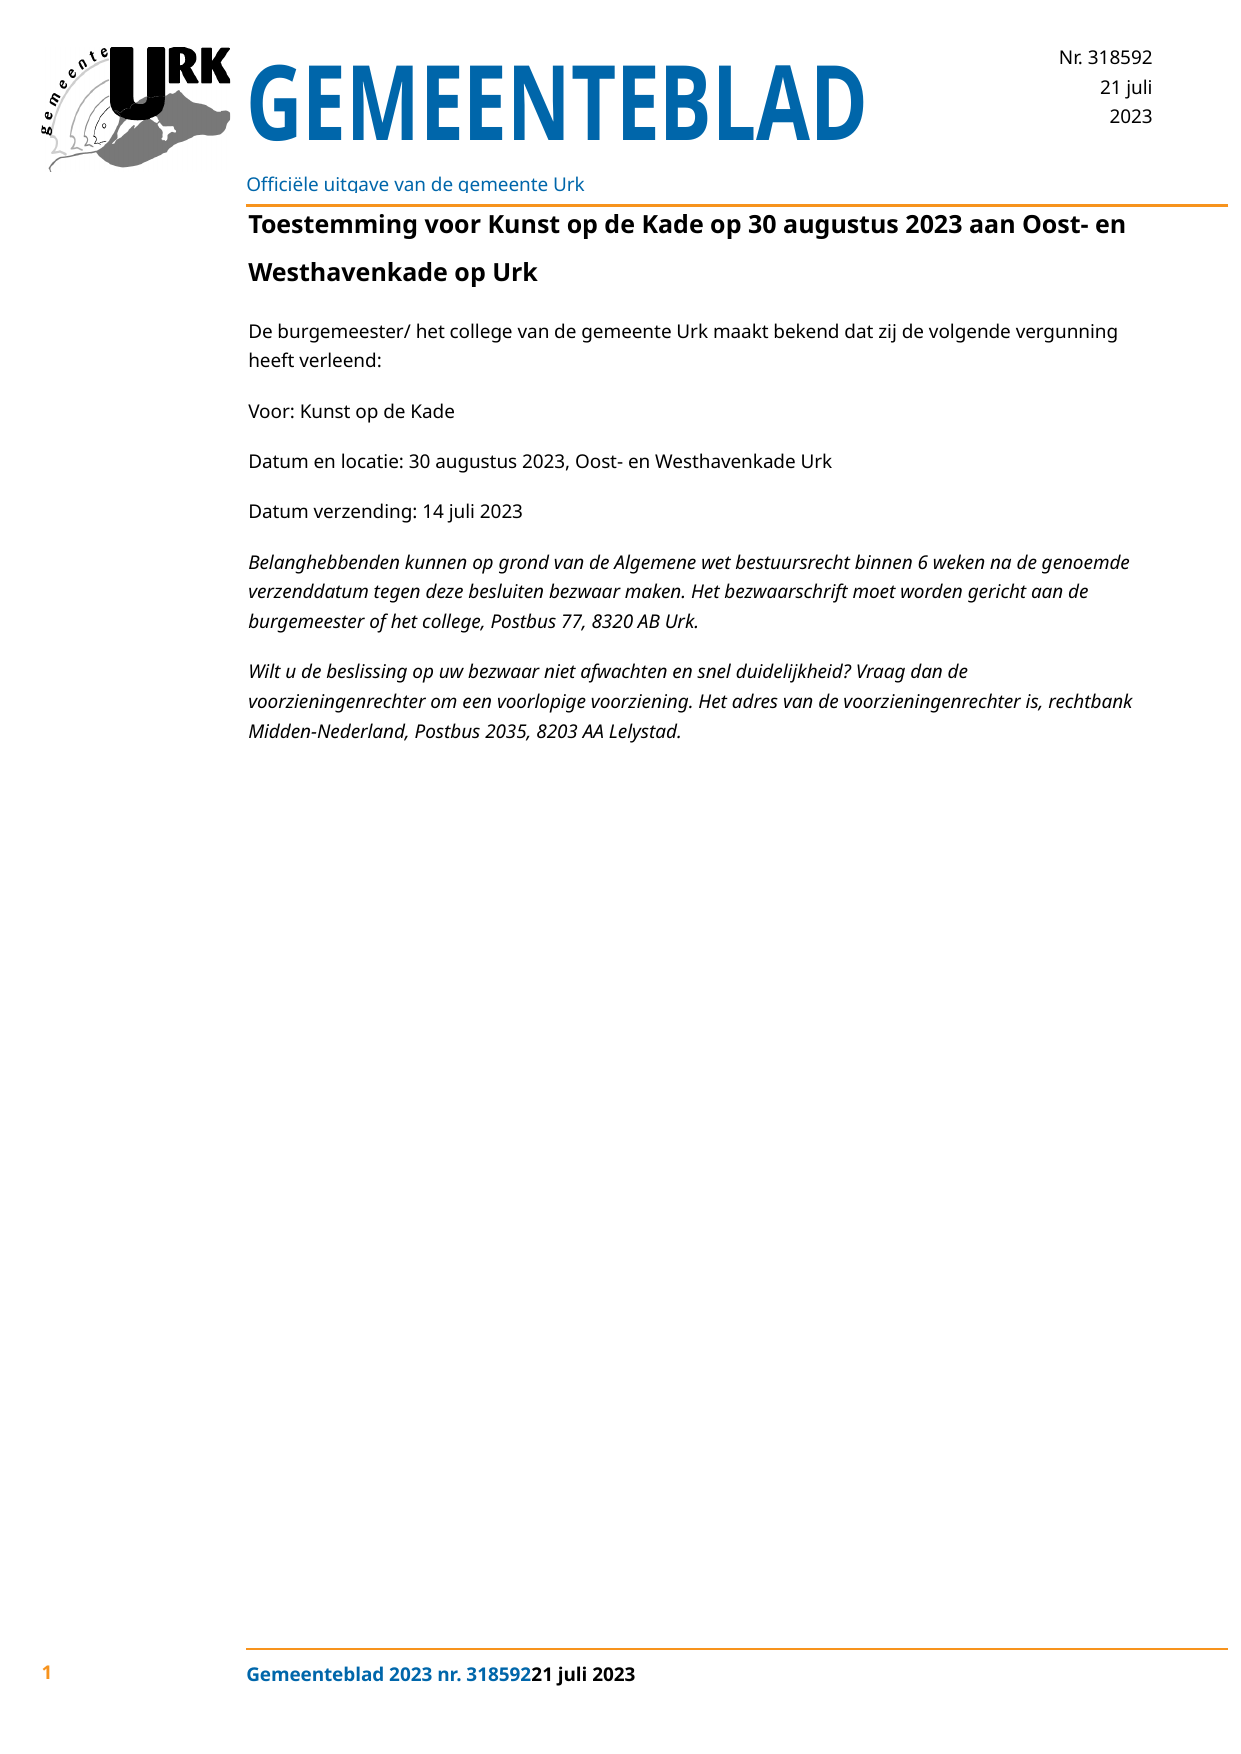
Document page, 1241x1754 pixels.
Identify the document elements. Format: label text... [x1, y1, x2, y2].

picture [41, 47, 231, 172]
text Toestemming voor Kunst op de Kade op 30 augustus 2023 aan Oost- en Westhavenkade op Urk [248, 207, 1152, 288]
text Voor: Kunst op de Kade [248, 398, 1152, 424]
text Datum verzending: 14 juli 2023 [248, 499, 1152, 524]
text Wilt u de beslissing op uw bezwaar niet afwachten en snel duidelijkheid? Vraag dan de voorzieningenrechter om een voorlopige voorziening. Het adres van de voorzieningenrechter is, rechtbank Midden-Nederland, Postbus 2035, 8203 AA Lelystad. [248, 659, 1152, 744]
text Datum en locatie: 30 augustus 2023, Oost- en Westhavenkade Urk [248, 448, 1152, 474]
text Belanghebbenden kunnen op grond van de Algemene wet bestuursrecht binnen 6 weken na de genoemde verzenddatum tegen deze besluiten bezwaar maken. Het bezwaarschrift moet worden gericht aan de burgemeester of het college, Postbus 77, 8320 AB Urk. [248, 549, 1152, 634]
text De burgemeester/ het college van de gemeente Urk maakt bekend dat zij de volgende vergunning heeft verleend: [248, 318, 1152, 373]
